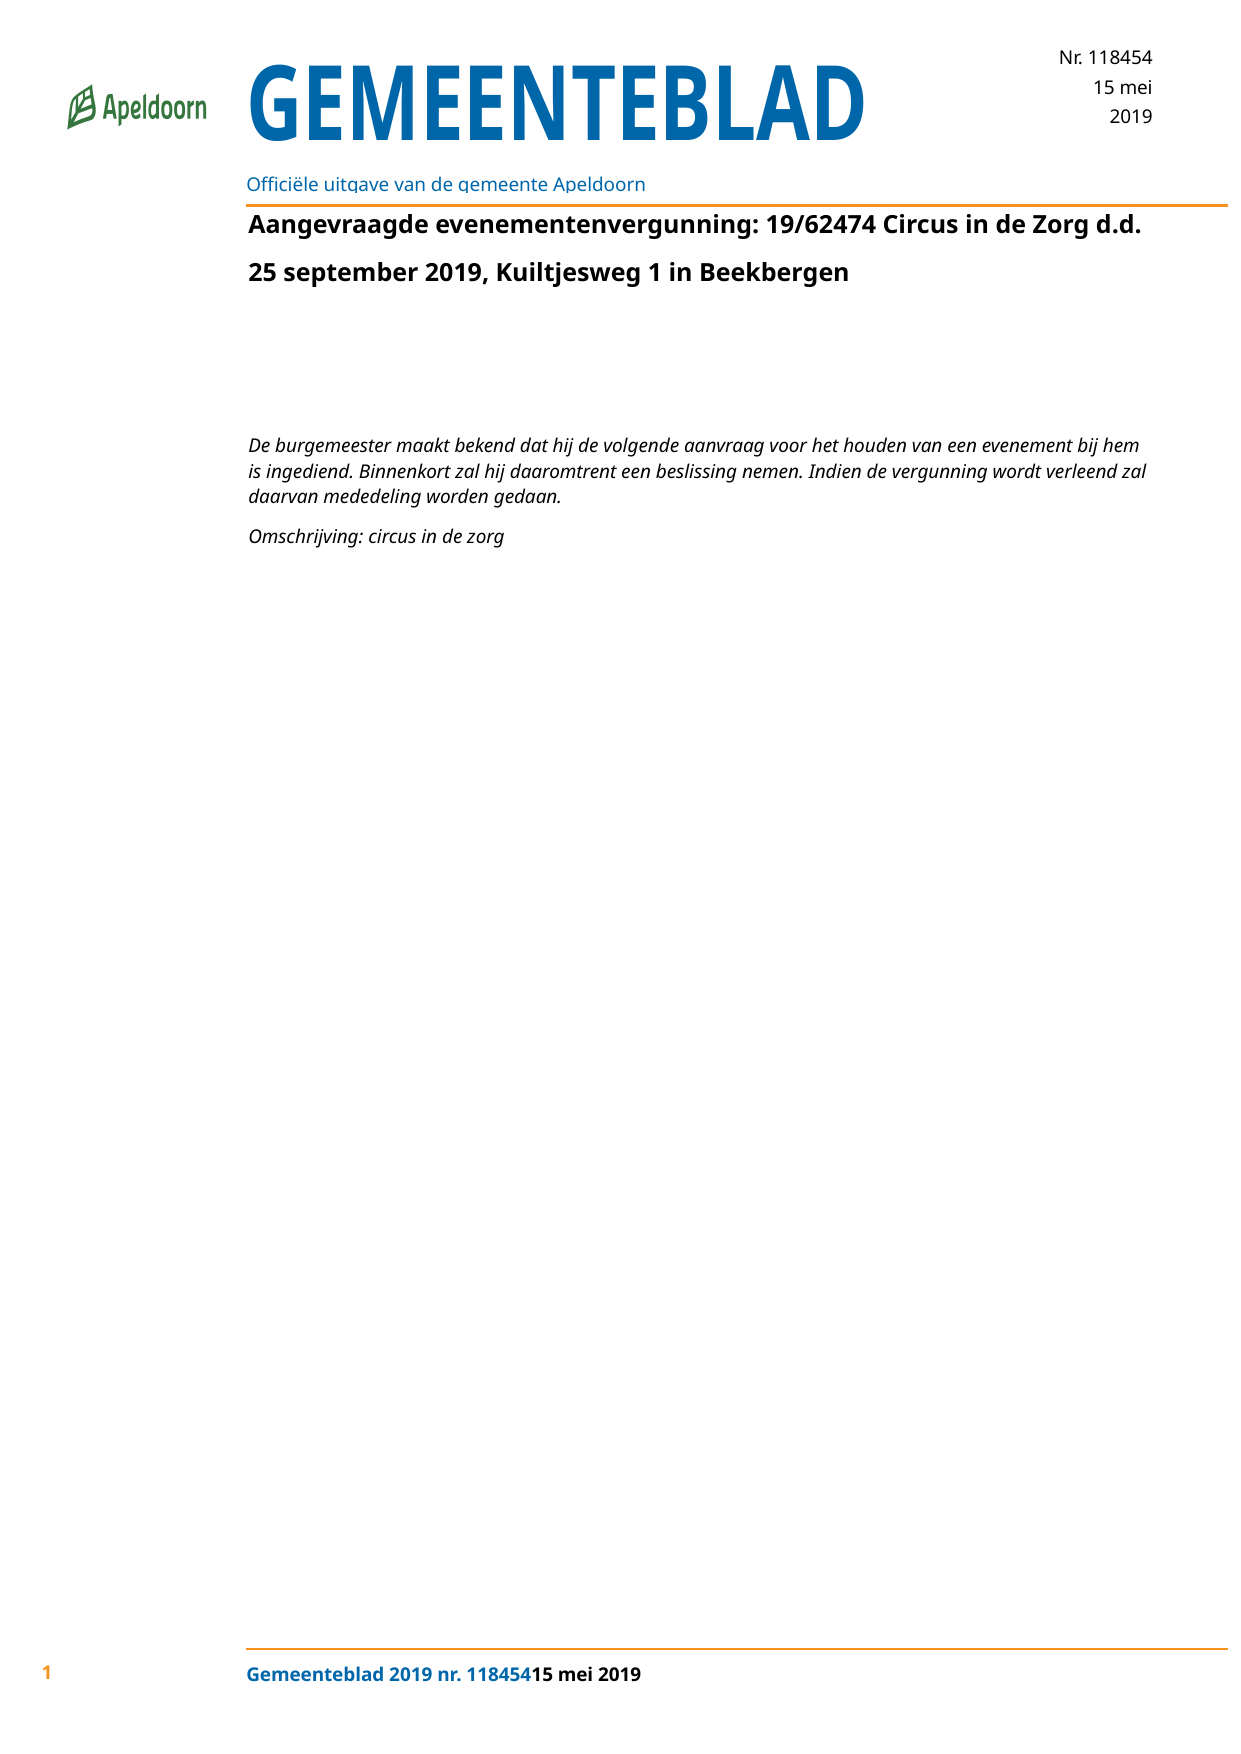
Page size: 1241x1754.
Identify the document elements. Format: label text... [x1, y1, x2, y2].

text Omschrijving: circus in de zorg [248, 523, 1152, 549]
text Aangevraagde evenementenvergunning: 19/62474 Circus in de Zorg d.d. 25 september 2019, Kuiltjesweg 1 in Beekbergen [248, 207, 1152, 288]
text De burgemeester maakt bekend dat hij de volgende aanvraag voor het houden van een evenement bij hem is ingediend. Binnenkort zal hij daaromtrent een beslissing nemen. Indien de vergunning wordt verleend zal daarvan mededeling worden gedaan. [248, 432, 1152, 509]
picture [41, 47, 231, 172]
